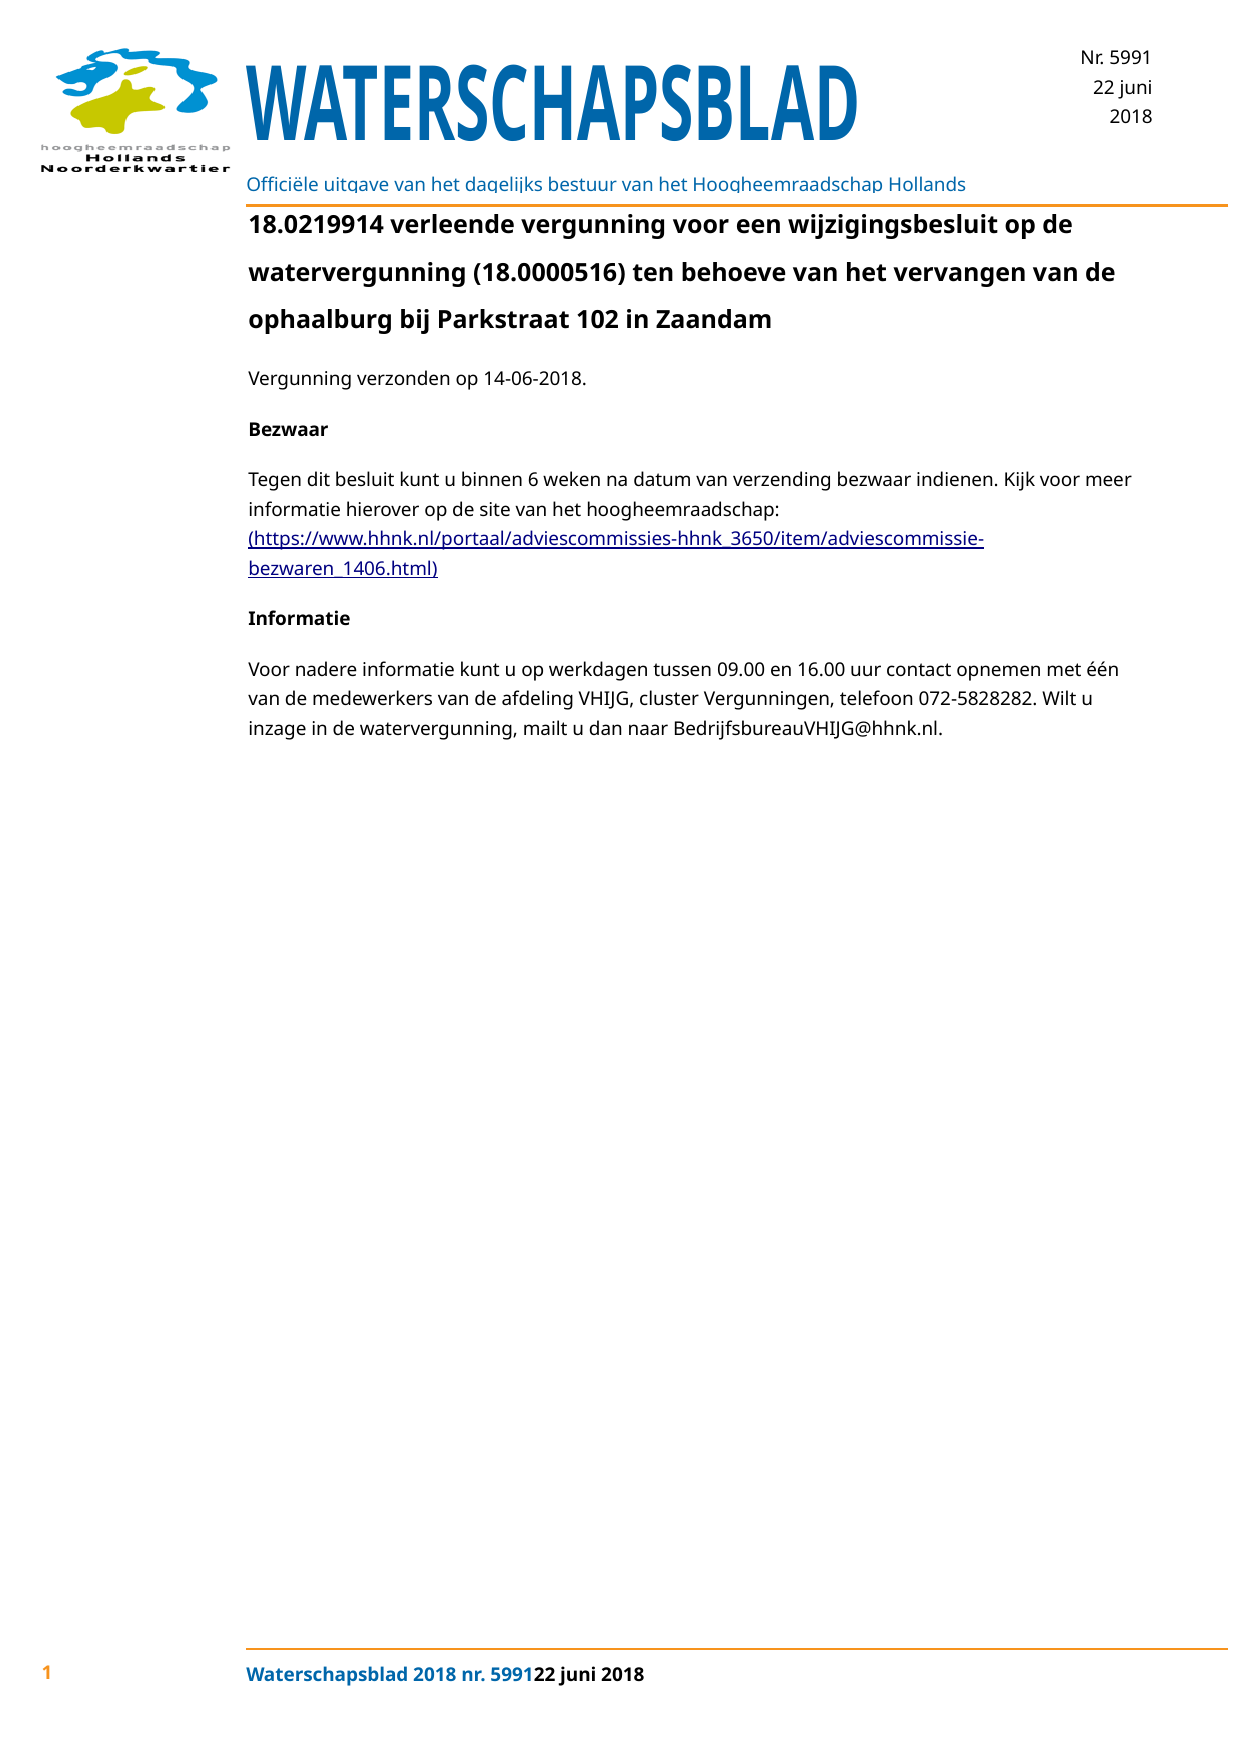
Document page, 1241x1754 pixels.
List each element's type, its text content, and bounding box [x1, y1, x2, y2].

text Informatie [248, 606, 1152, 631]
text Bezwaar [248, 416, 1152, 442]
text Tegen dit besluit kunt u binnen 6 weken na datum van verzending bezwaar indienen. Kijk voor meer informatie hierover op de site van het hoogheemraadschap: (https://www.hhnk.nl/portaal/adviescommissies-hhnk_3650/item/adviescommissie-bezwaren_1406.html) [248, 466, 1152, 581]
text 18.0219914 verleende vergunning voor een wijzigingsbesluit op de watervergunning (18.0000516) ten behoeve van het vervangen van de ophaalburg bij Parkstraat 102 in Zaandam [248, 207, 1152, 336]
text Vergunning verzonden op 14-06-2018. [248, 366, 1152, 391]
text Voor nadere informatie kunt u op werkdagen tussen 09.00 en 16.00 uur contact opnemen met één van de medewerkers van de afdeling VHIJG, cluster Vergunningen, telefoon 072-5828282. Wilt u inzage in de watervergunning, mailt u dan naar BedrijfsbureauVHIJG@hhnk.nl. [248, 656, 1152, 741]
picture [41, 47, 231, 172]
